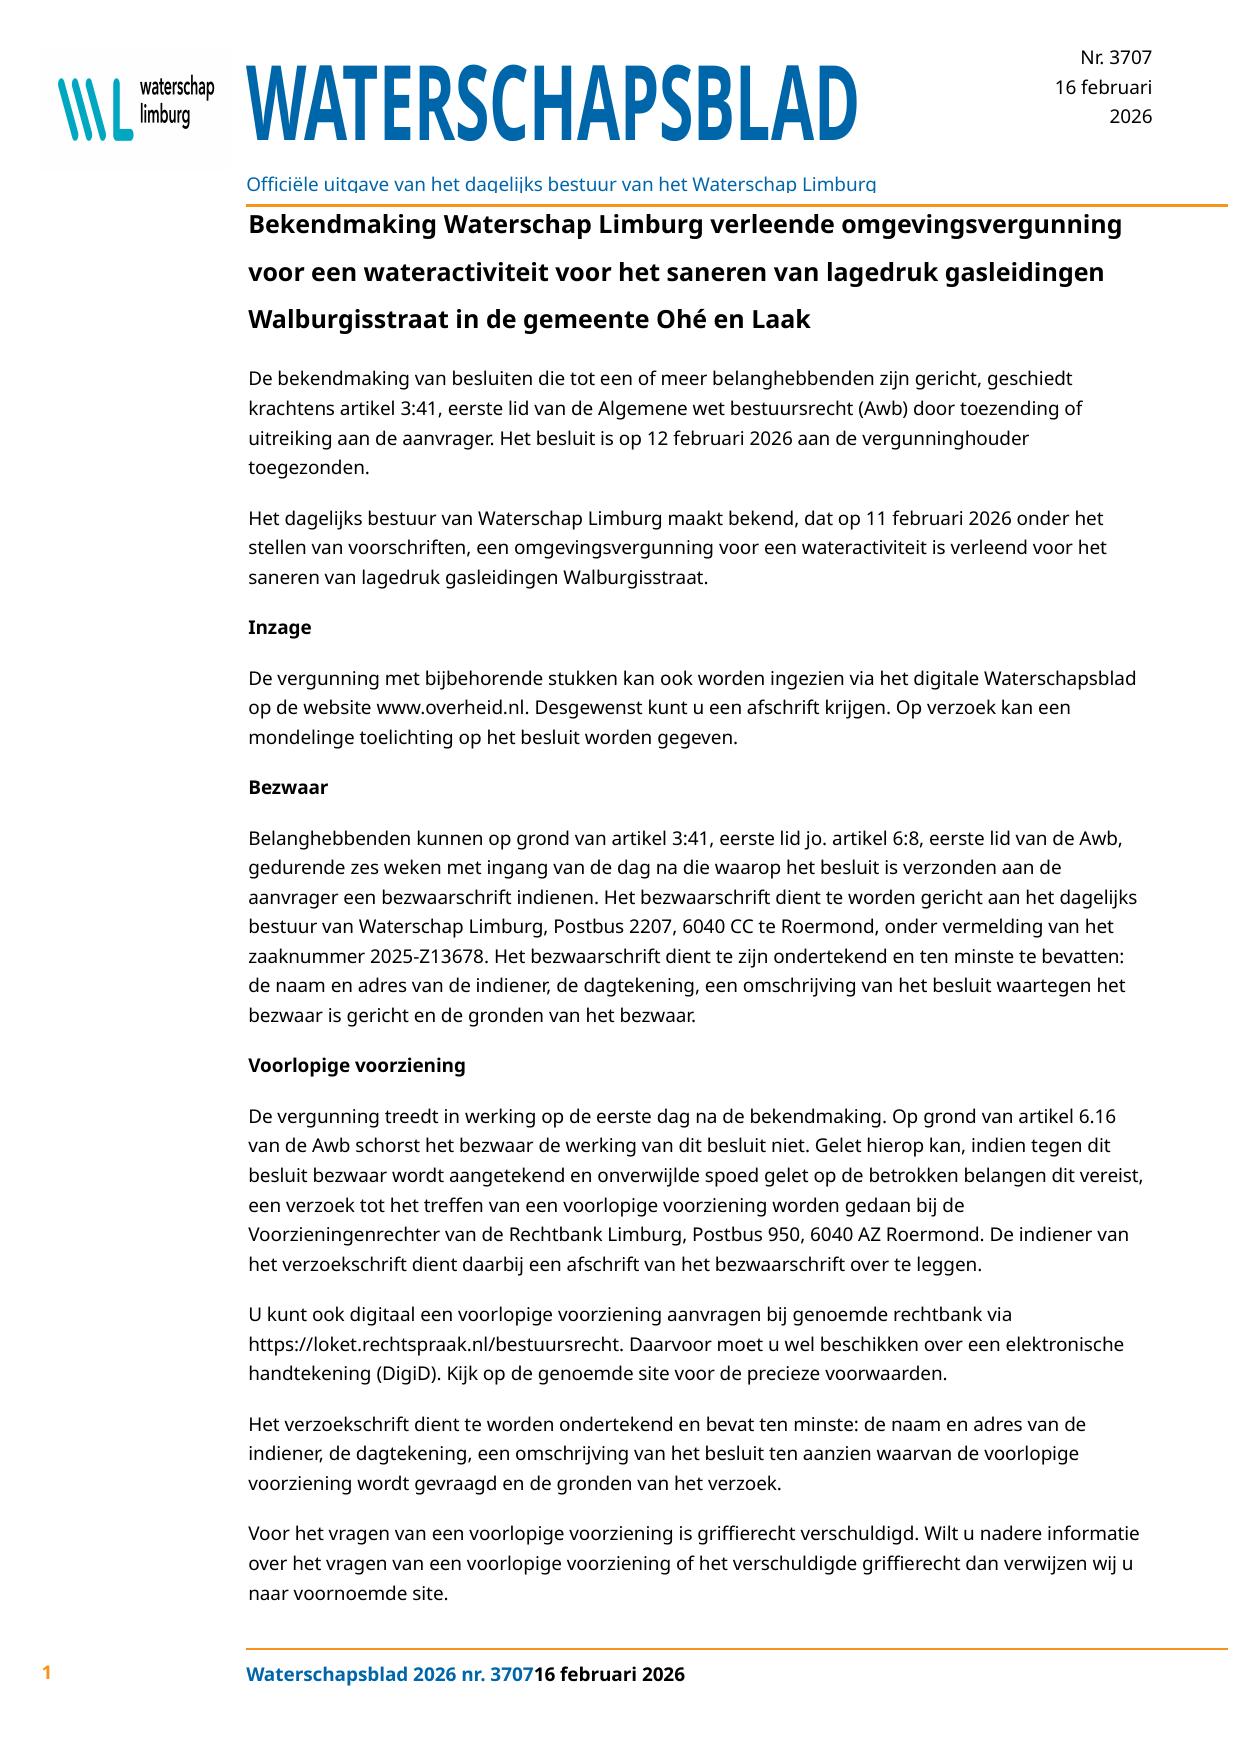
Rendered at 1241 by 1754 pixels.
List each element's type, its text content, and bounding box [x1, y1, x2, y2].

picture [41, 47, 231, 172]
text Voorlopige voorziening [248, 1053, 1152, 1078]
text Het verzoekschrift dient te worden ondertekend en bevat ten minste: de naam en adres van de indiener, de dagtekening, een omschrijving van het besluit ten aanzien waarvan de voorlopige voorziening wordt gevraagd en de gronden van het verzoek. [248, 1411, 1152, 1496]
text Bezwaar [248, 774, 1152, 800]
text De vergunning treedt in werking op de eerste dag na de bekendmaking. Op grond van artikel 6.16 van de Awb schorst het bezwaar de werking van dit besluit niet. Gelet hierop kan, indien tegen dit besluit bezwaar wordt aangetekend en onverwijlde spoed gelet op de betrokken belangen dit vereist, een verzoek tot het treffen van een voorlopige voorziening worden gedaan bij de Voorzieningenrechter van de Rechtbank Limburg, Postbus 950, 6040 AZ Roermond. De indiener van het verzoekschrift dient daarbij een afschrift van het bezwaarschrift over te leggen. [248, 1103, 1152, 1277]
text Het dagelijks bestuur van Waterschap Limburg maakt bekend, dat op 11 februari 2026 onder het stellen van voorschriften, een omgevingsvergunning voor een wateractiviteit is verleend voor het saneren van lagedruk gasleidingen Walburgisstraat. [248, 505, 1152, 589]
text U kunt ook digitaal een voorlopige voorziening aanvragen bij genoemde rechtbank via https://loket.rechtspraak.nl/bestuursrecht. Daarvoor moet u wel beschikken over een elektronische handtekening (DigiD). Kijk op de genoemde site voor de precieze voorwaarden. [248, 1301, 1152, 1386]
text Belanghebbenden kunnen op grond van artikel 3:41, eerste lid jo. artikel 6:8, eerste lid van de Awb, gedurende zes weken met ingang van de dag na die waarop het besluit is verzonden aan de aanvrager een bezwaarschrift indienen. Het bezwaarschrift dient te worden gericht aan het dagelijks bestuur van Waterschap Limburg, Postbus 2207, 6040 CC te Roermond, onder vermelding van het zaaknummer 2025-Z13678. Het bezwaarschrift dient te zijn ondertekend en ten minste te bevatten: de naam en adres van de indiener, de dagtekening, een omschrijving van het besluit waartegen het bezwaar is gericht en de gronden van het bezwaar. [248, 825, 1152, 1028]
text De bekendmaking van besluiten die tot een of meer belanghebbenden zijn gericht, geschiedt krachtens artikel 3:41, eerste lid van de Algemene wet bestuursrecht (Awb) door toezending of uitreiking aan de aanvrager. Het besluit is op 12 februari 2026 aan de vergunninghouder toegezonden. [248, 366, 1152, 480]
text Voor het vragen van een voorlopige voorziening is griffierecht verschuldigd. Wilt u nadere informatie over het vragen van een voorlopige voorziening of het verschuldigde griffierecht dan verwijzen wij u naar voornoemde site. [248, 1521, 1152, 1605]
text Inzage [248, 614, 1152, 640]
text Bekendmaking Waterschap Limburg verleende omgevingsvergunning voor een wateractiviteit voor het saneren van lagedruk gasleidingen Walburgisstraat in de gemeente Ohé en Laak [248, 207, 1152, 336]
text De vergunning met bijbehorende stukken kan ook worden ingezien via het digitale Waterschapsblad op de website www.overheid.nl. Desgewenst kunt u een afschrift krijgen. Op verzoek kan een mondelinge toelichting op het besluit worden gegeven. [248, 665, 1152, 749]
